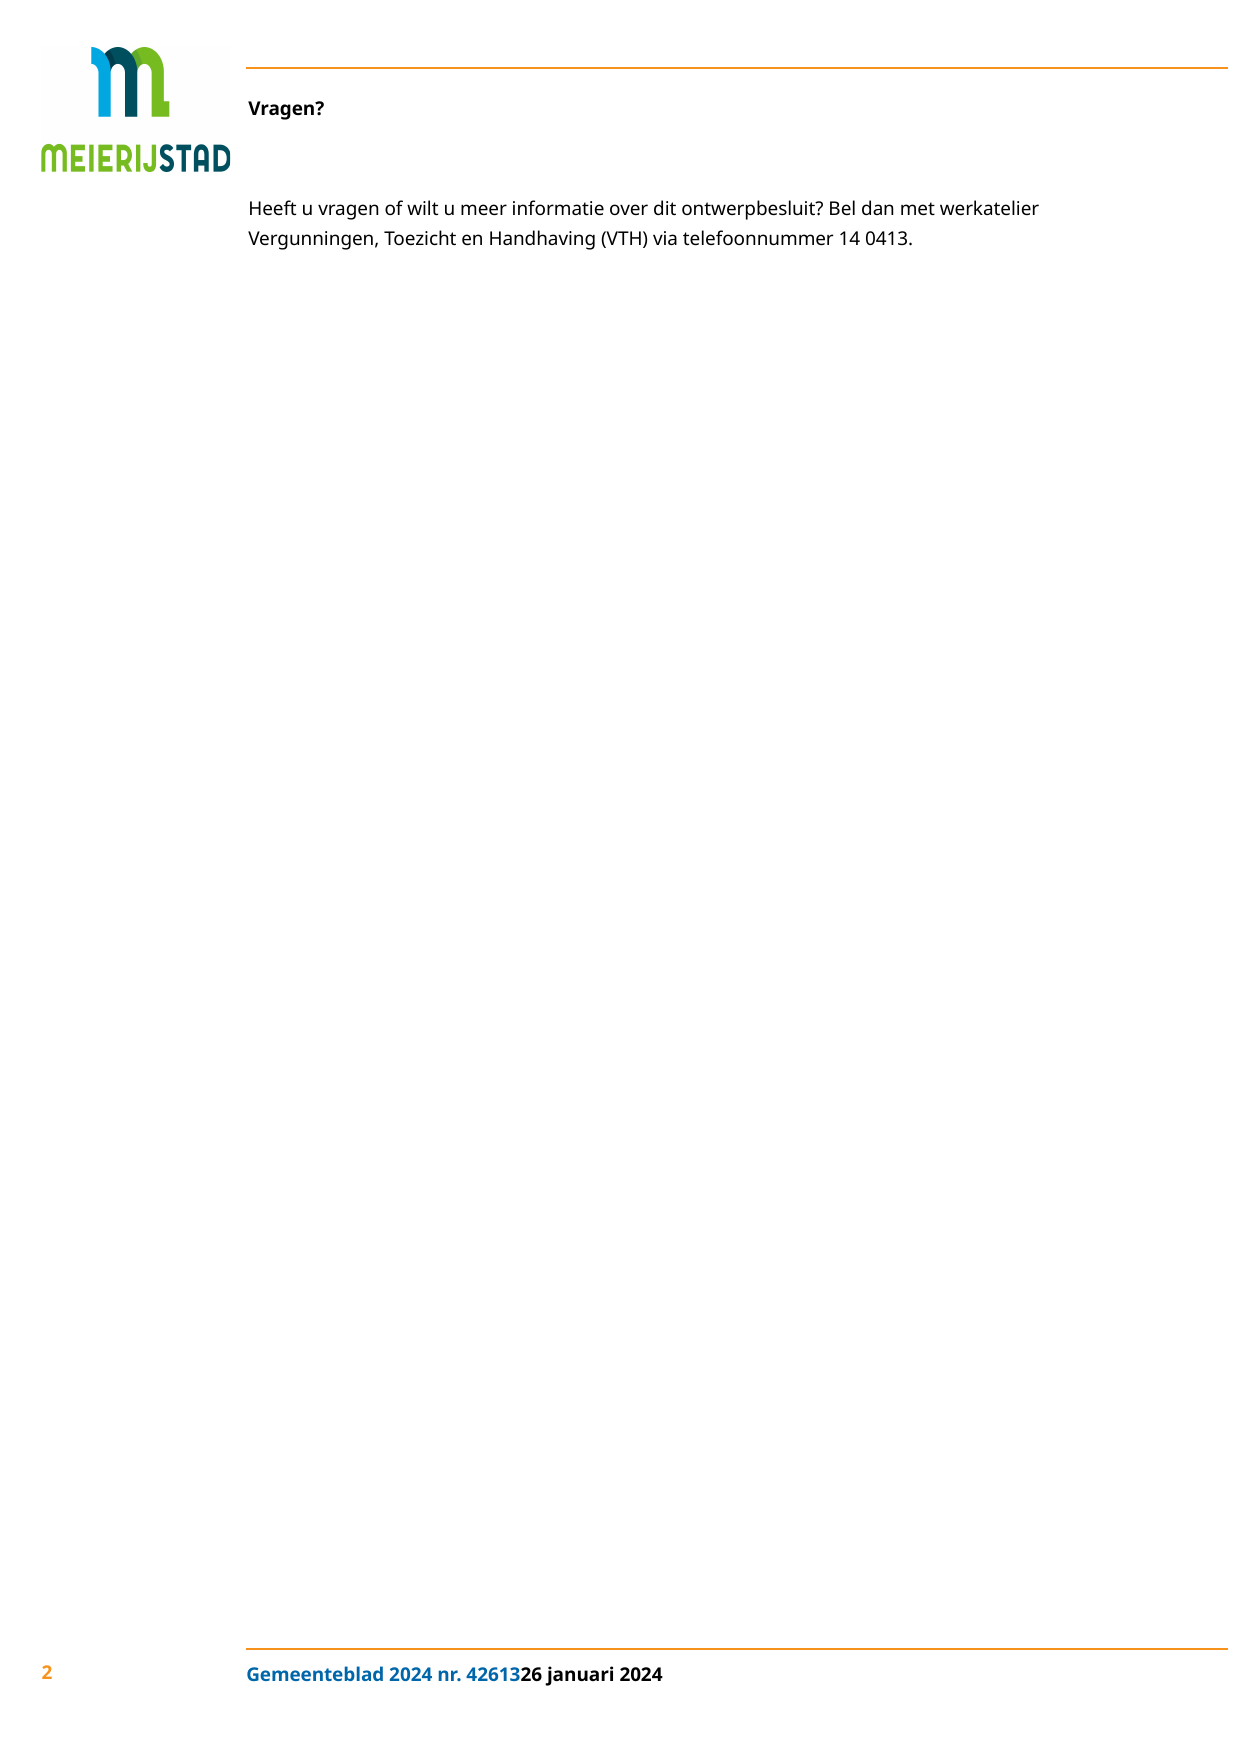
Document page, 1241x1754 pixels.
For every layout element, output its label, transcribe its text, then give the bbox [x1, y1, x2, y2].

picture [41, 47, 231, 172]
text Vragen? [248, 95, 1152, 121]
text Heeft u vragen of wilt u meer informatie over dit ontwerpbesluit? Bel dan met werkatelier Vergunningen, Toezicht en Handhaving (VTH) via telefoonnummer 14 0413. [248, 196, 1152, 251]
